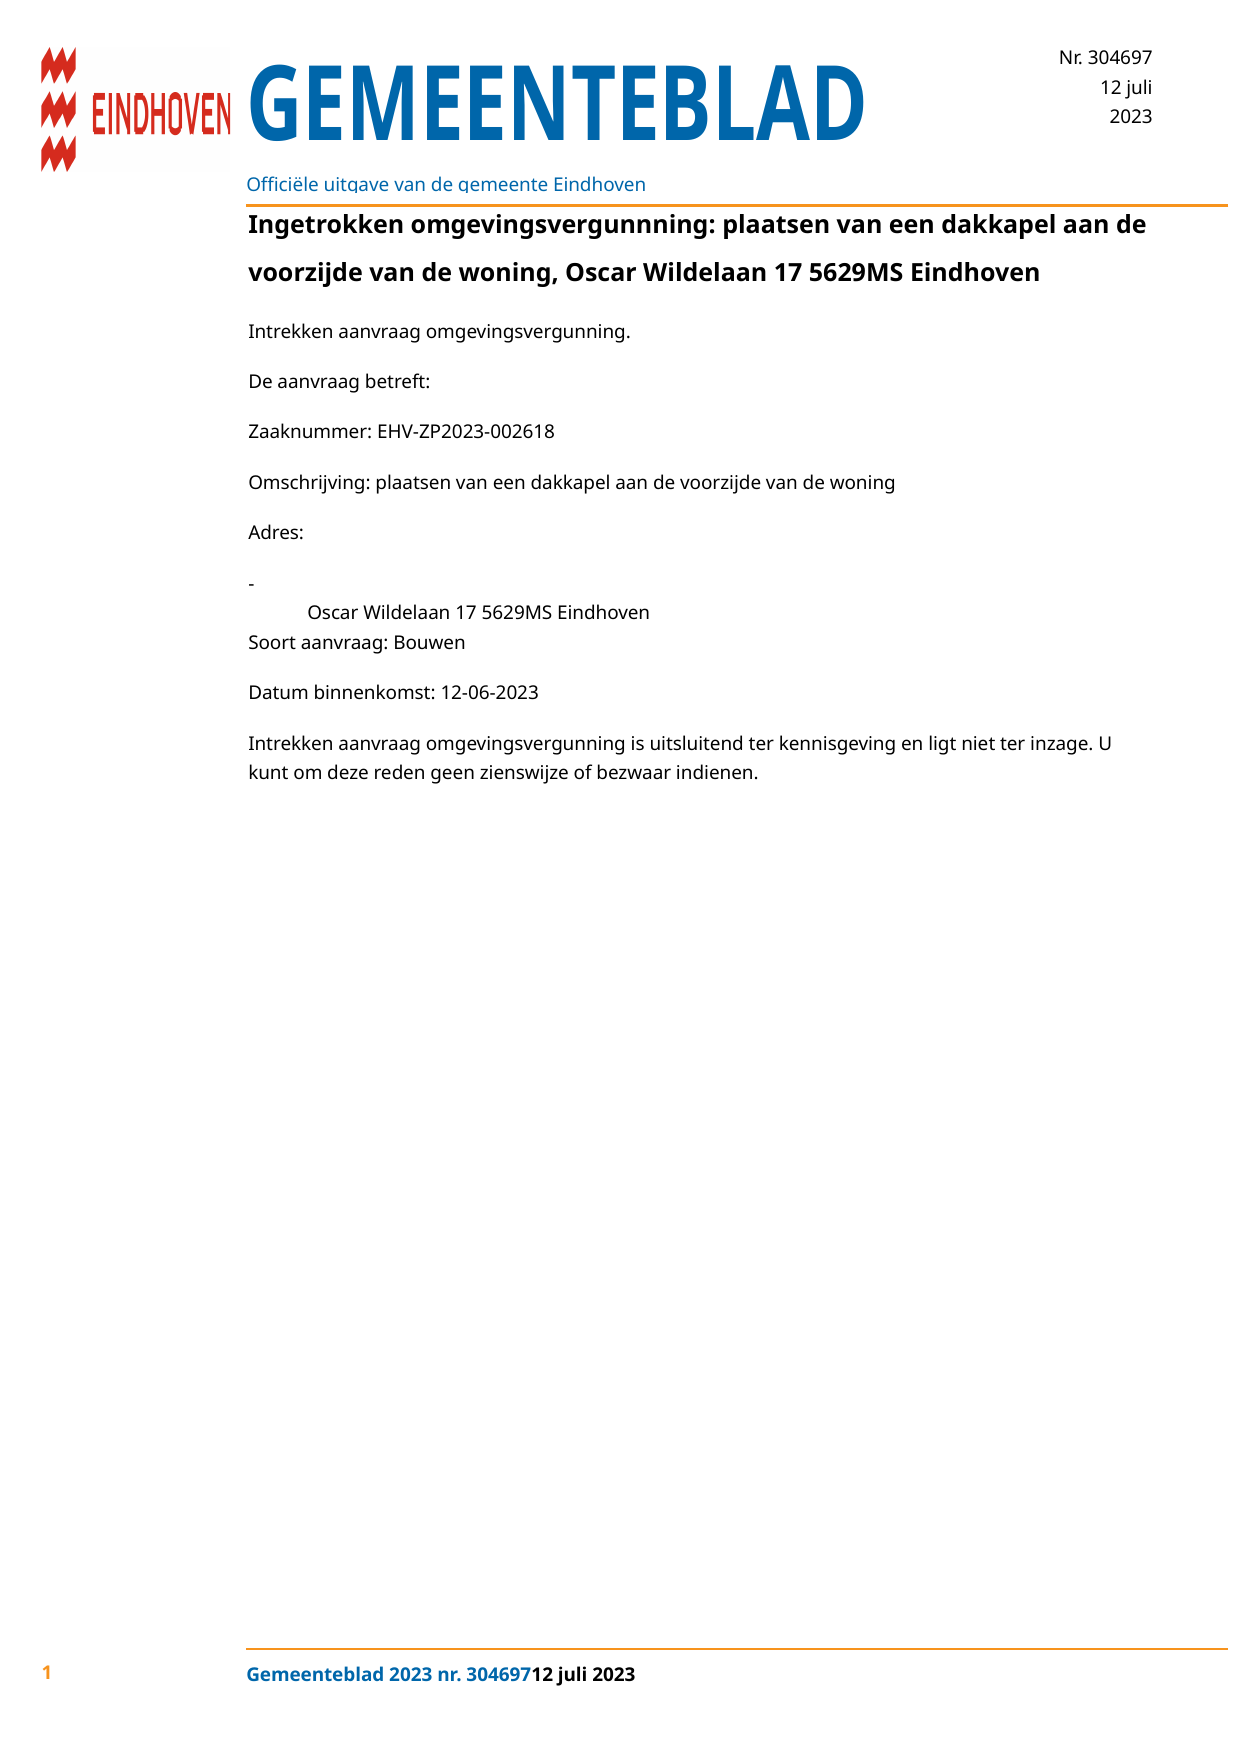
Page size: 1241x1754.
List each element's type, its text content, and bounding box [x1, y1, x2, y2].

text Zaaknummer: EHV-ZP2023-002618 [248, 419, 1152, 444]
text Datum binnenkomst: 12-06-2023 [248, 679, 1152, 705]
text De aanvraag betreft: [248, 368, 1152, 394]
picture [41, 47, 231, 172]
text Omschrijving: plaatsen van een dakkapel aan de voorzijde van de woning [248, 469, 1152, 495]
text Intrekken aanvraag omgevingsvergunning. [248, 318, 1152, 344]
text Soort aanvraag: Bouwen [248, 629, 1152, 655]
text Ingetrokken omgevingsvergunnning: plaatsen van een dakkapel aan de voorzijde van de woning, Oscar Wildelaan 17 5629MS Eindhoven [248, 207, 1152, 288]
text Adres: [248, 519, 1152, 545]
text Intrekken aanvraag omgevingsvergunning is uitsluitend ter kennisgeving en ligt niet ter inzage. U kunt om deze reden geen zienswijze of bezwaar indienen. [248, 730, 1152, 785]
list Oscar Wildelaan 17 5629MS Eindhoven [248, 599, 1152, 625]
